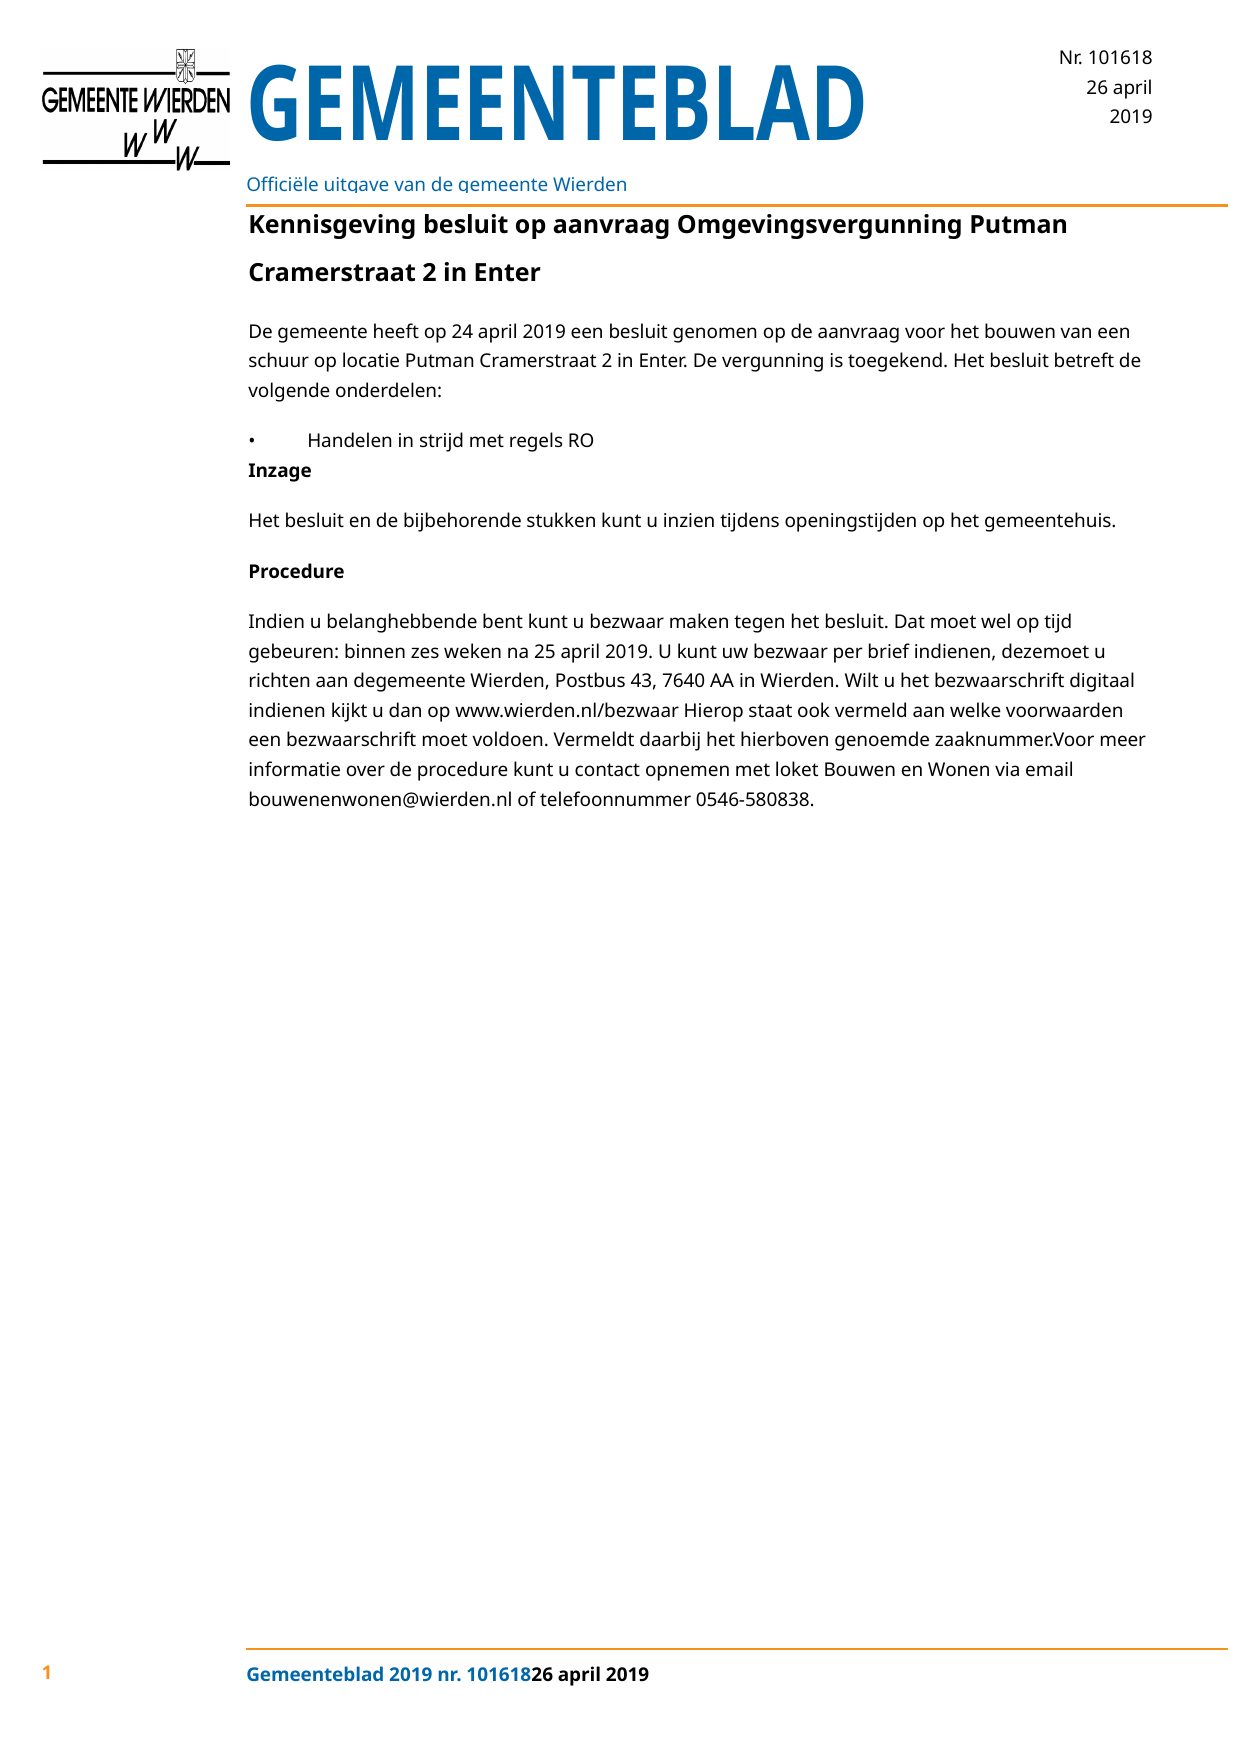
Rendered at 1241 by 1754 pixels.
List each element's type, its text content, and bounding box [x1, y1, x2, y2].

text De gemeente heeft op 24 april 2019 een besluit genomen op de aanvraag voor het bouwen van een schuur op locatie Putman Cramerstraat 2 in Enter. De vergunning is toegekend. Het besluit betreft de volgende onderdelen: [248, 318, 1152, 403]
list Handelen in strijd met regels RO [248, 427, 1152, 453]
text Kennisgeving besluit op aanvraag Omgevingsvergunning Putman Cramerstraat 2 in Enter [248, 207, 1152, 288]
text Indien u belanghebbende bent kunt u bezwaar maken tegen het besluit. Dat moet wel op tijd gebeuren: binnen zes weken na 25 april 2019. U kunt uw bezwaar per brief indienen, dezemoet u richten aan degemeente Wierden, Postbus 43, 7640 AA in Wierden. Wilt u het bezwaarschrift digitaal indienen kijkt u dan op www.wierden.nl/bezwaar Hierop staat ook vermeld aan welke voorwaarden een bezwaarschrift moet voldoen. Vermeldt daarbij het hierboven genoemde zaaknummer.Voor meer informatie over de procedure kunt u contact opnemen met loket Bouwen en Wonen via email bouwenenwonen@wierden.nl of telefoonnummer 0546-580838. [248, 608, 1152, 812]
picture [41, 47, 231, 172]
text Het besluit en de bijbehorende stukken kunt u inzien tijdens openingstijden op het gemeentehuis. [248, 507, 1152, 533]
text Procedure [248, 558, 1152, 584]
text Inzage [248, 457, 1152, 483]
